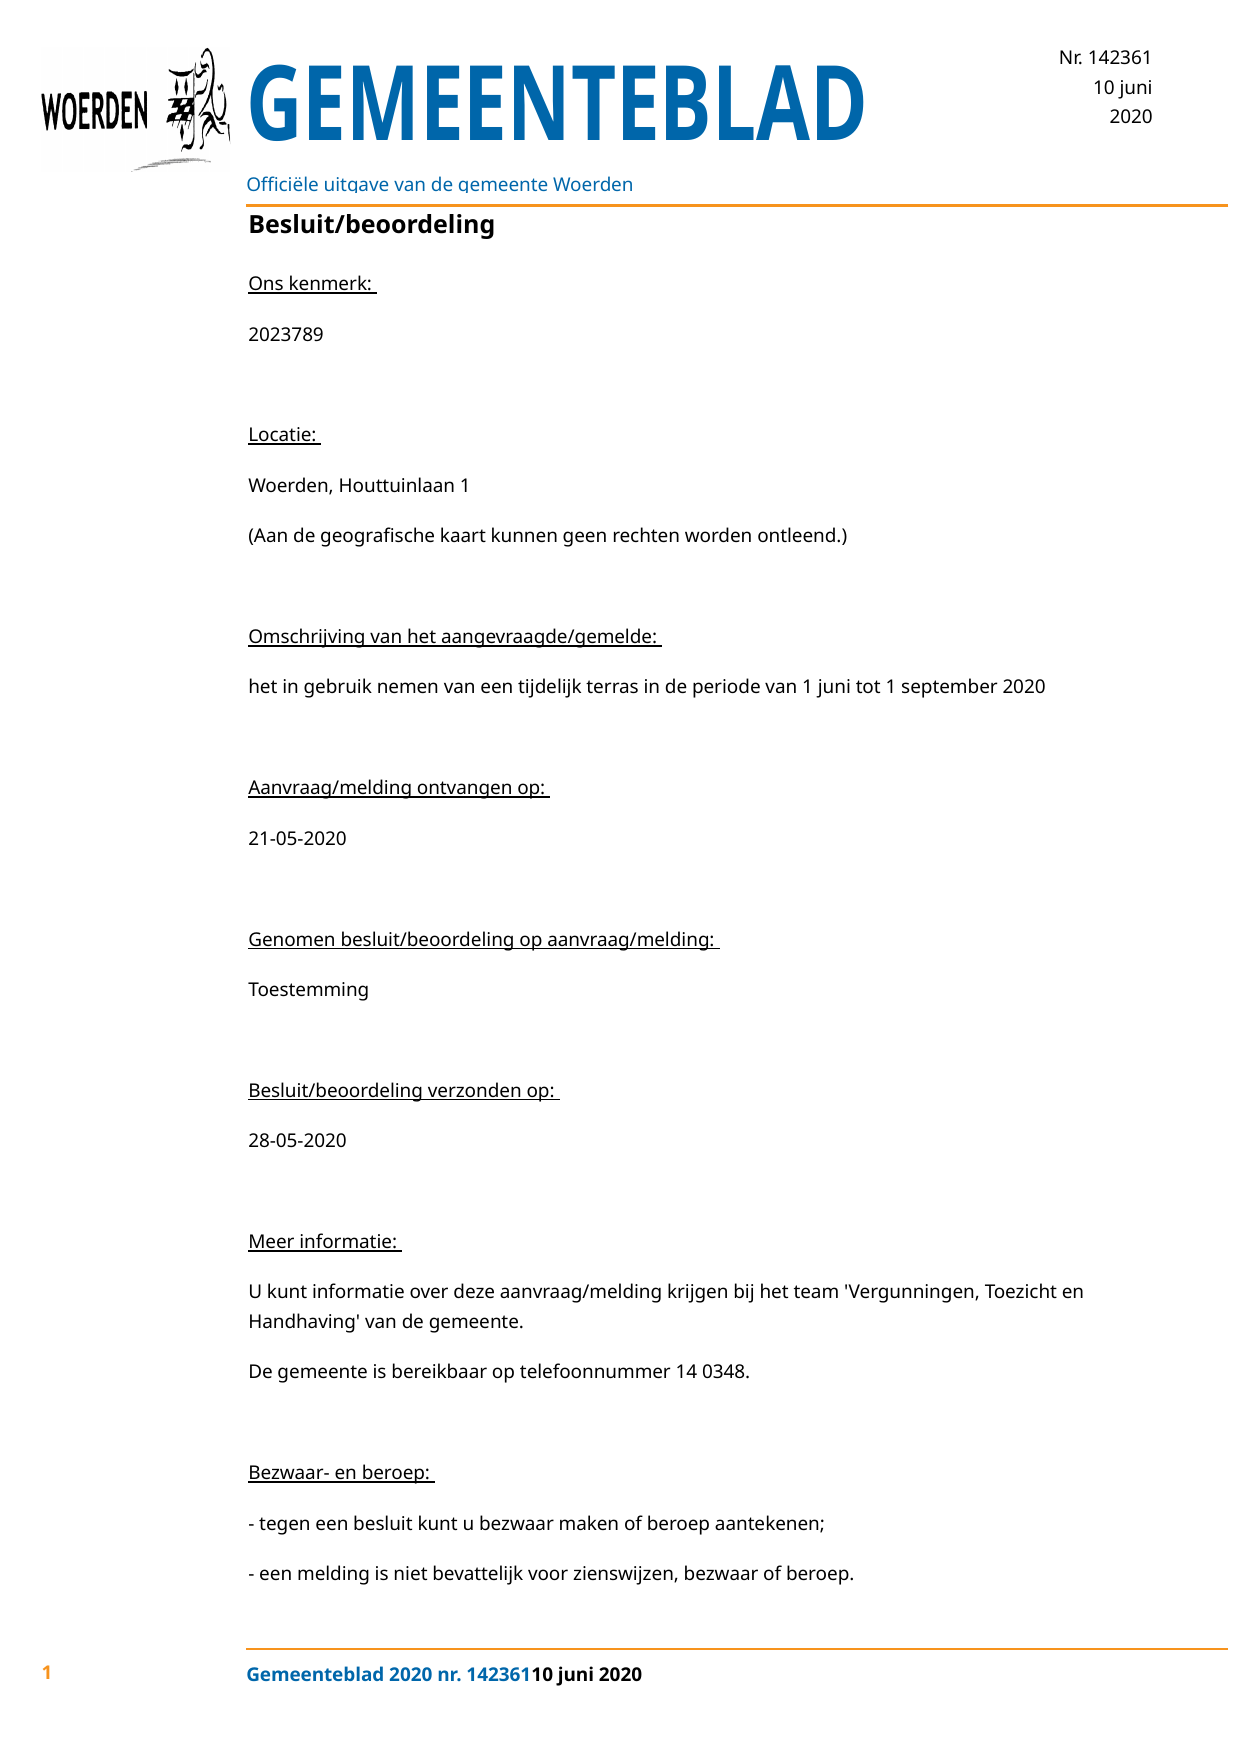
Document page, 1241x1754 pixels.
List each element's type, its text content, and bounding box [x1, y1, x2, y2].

text - tegen een besluit kunt u bezwaar maken of beroep aantekenen; [248, 1510, 1152, 1536]
text het in gebruik nemen van een tijdelijk terras in de periode van 1 juni tot 1 september 2020 [248, 674, 1152, 699]
text Woerden, Houttuinlaan 1 [248, 472, 1152, 498]
text 28-05-2020 [248, 1127, 1152, 1153]
text De gemeente is bereikbaar op telefoonnummer 14 0348. [248, 1359, 1152, 1384]
text Genomen besluit/beoordeling op aanvraag/melding: [248, 926, 1152, 951]
text Locatie: [248, 422, 1152, 447]
text Ons kenmerk: [248, 270, 1152, 296]
text Besluit/beoordeling [248, 207, 1152, 241]
text (Aan de geografische kaart kunnen geen rechten worden ontleend.) [248, 522, 1152, 548]
text 21-05-2020 [248, 825, 1152, 851]
text Omschrijving van het aangevraagde/gemelde: [248, 623, 1152, 649]
text 2023789 [248, 321, 1152, 346]
text Toestemming [248, 976, 1152, 1002]
picture [41, 47, 231, 172]
text - een melding is niet bevattelijk voor zienswijzen, bezwaar of beroep. [248, 1560, 1152, 1586]
text U kunt informatie over deze aanvraag/melding krijgen bij het team 'Vergunningen, Toezicht en Handhaving' van de gemeente. [248, 1279, 1152, 1334]
text Aanvraag/melding ontvangen op: [248, 774, 1152, 800]
text Meer informatie: [248, 1228, 1152, 1254]
text Besluit/beoordeling verzonden op: [248, 1077, 1152, 1103]
text Bezwaar- en beroep: [248, 1459, 1152, 1485]
